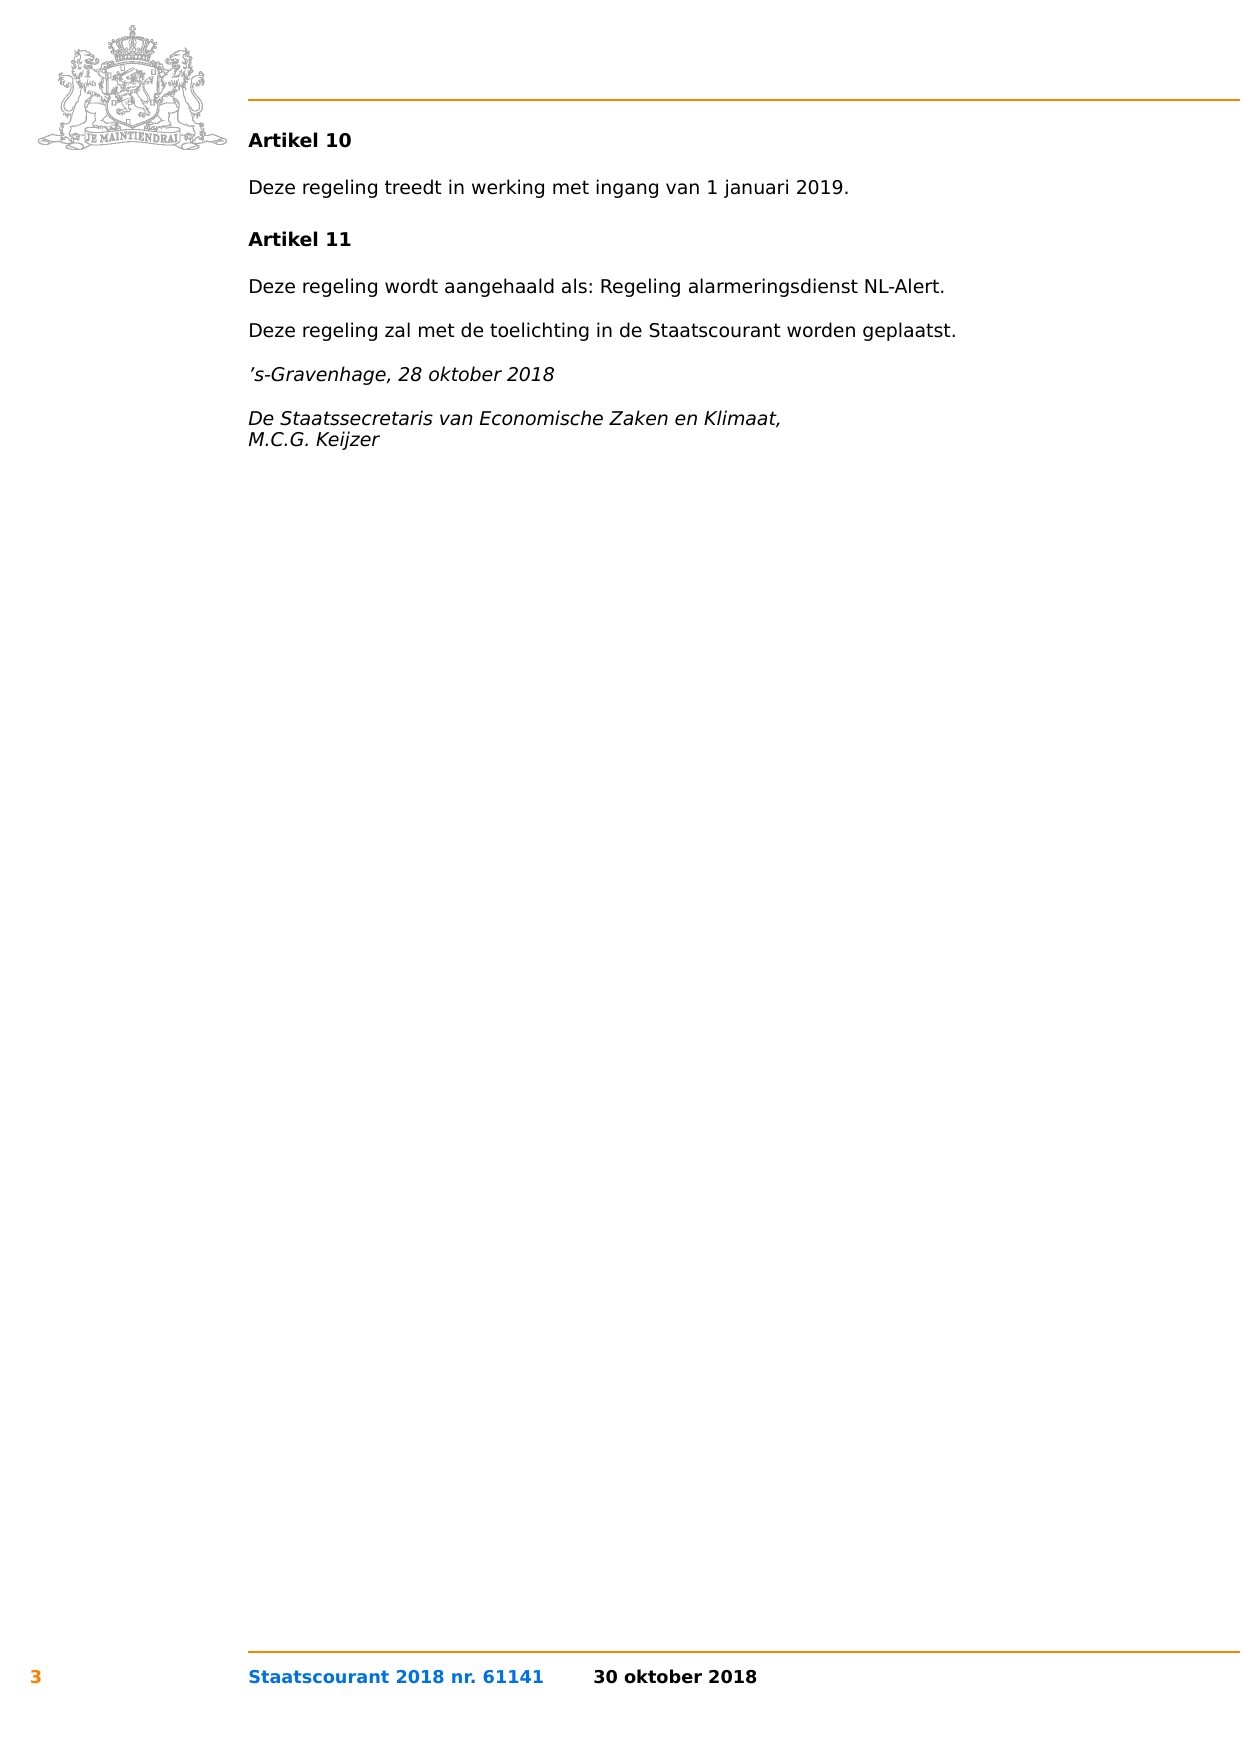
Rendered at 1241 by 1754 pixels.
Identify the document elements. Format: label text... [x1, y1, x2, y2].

text ’s-Gravenhage, 28 oktober 2018 [248, 363, 1163, 386]
text Deze regeling wordt aangehaald als: Regeling alarmeringsdienst NL-Alert. [248, 276, 1163, 298]
text De Staatssecretaris van Economische Zaken en Klimaat, M.C.G. Keijzer [248, 407, 1163, 451]
text Deze regeling zal met de toelichting in de Staatscourant worden geplaatst. [248, 320, 1163, 342]
subtitle Artikel 11 [248, 229, 1163, 251]
picture [38, 25, 227, 150]
subtitle Artikel 10 [248, 130, 1163, 152]
text Deze regeling treedt in werking met ingang van 1 januari 2019. [248, 177, 1163, 199]
